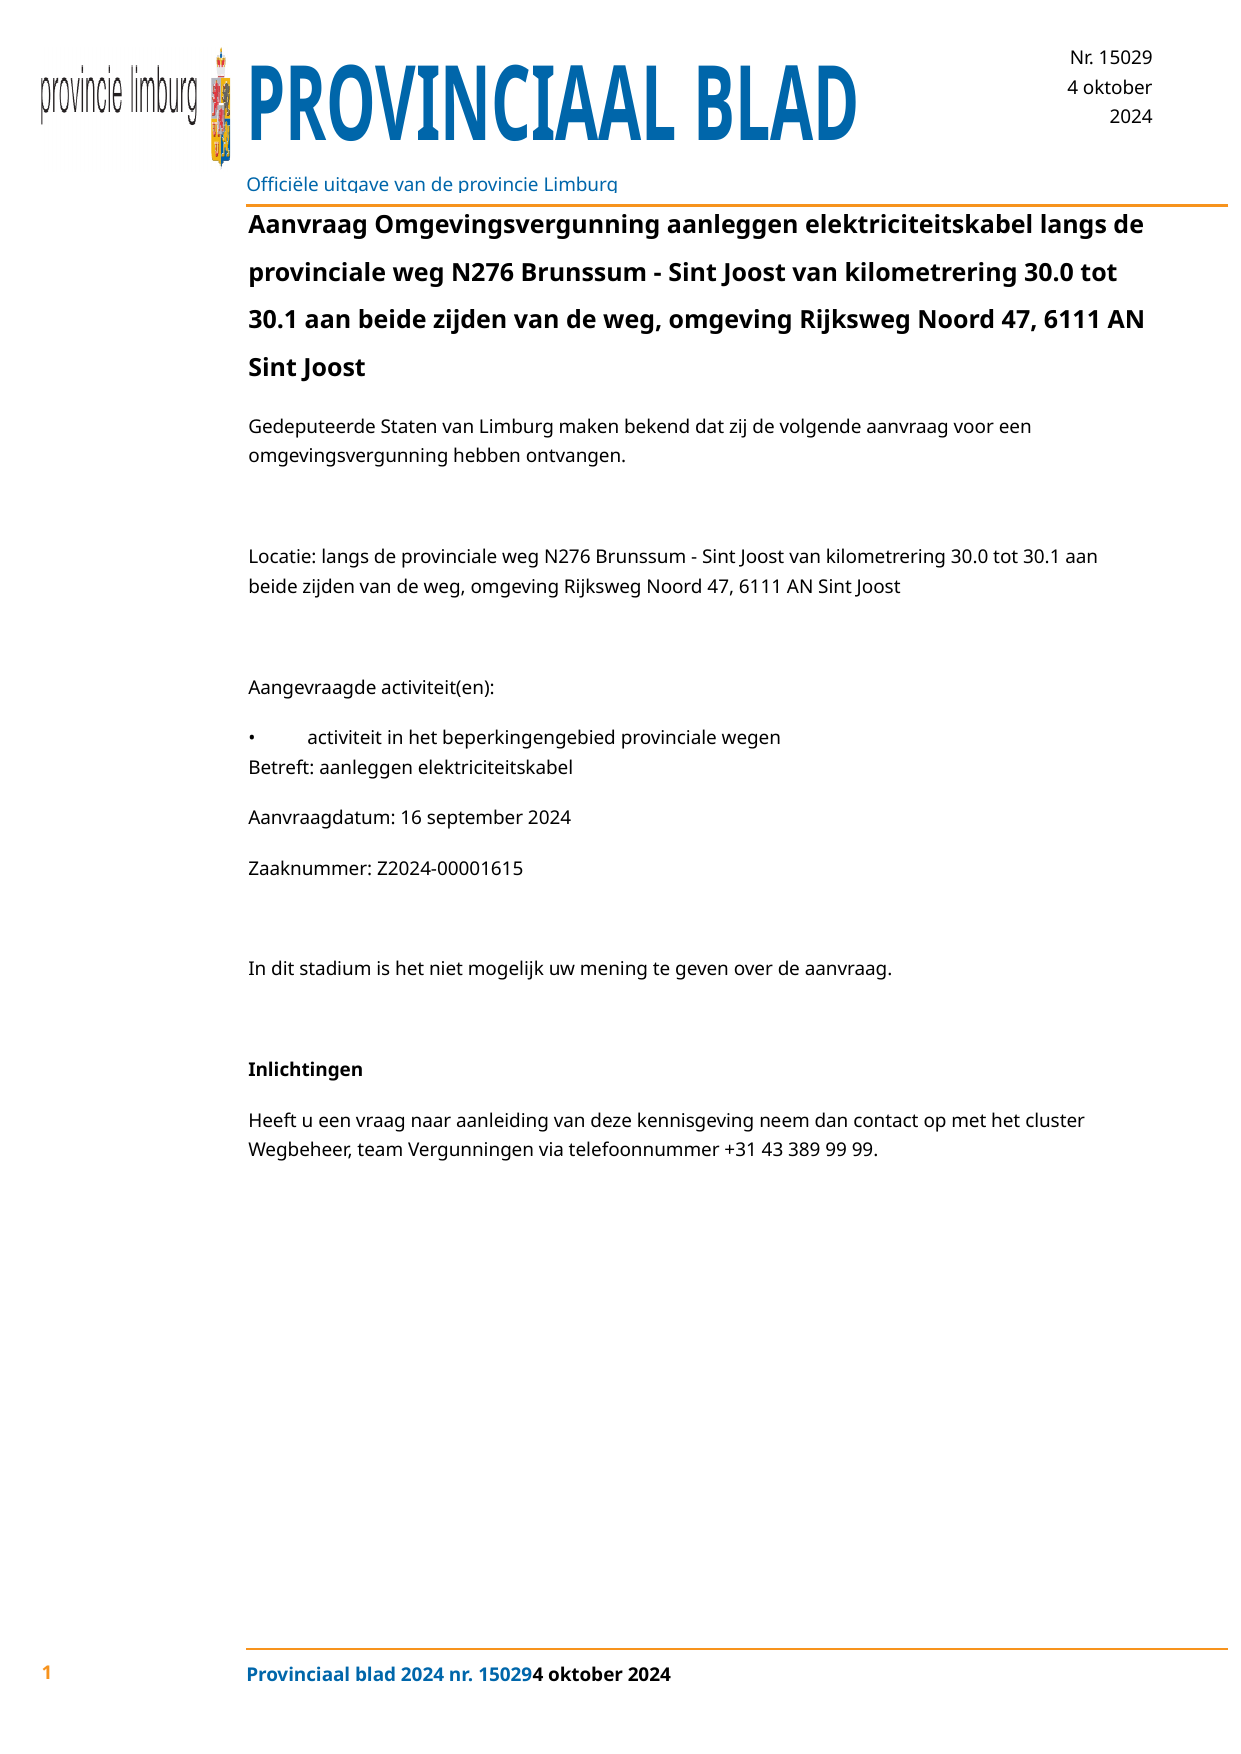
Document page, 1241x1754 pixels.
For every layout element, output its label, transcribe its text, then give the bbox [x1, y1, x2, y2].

text Inlichtingen [248, 1056, 1152, 1082]
picture [41, 47, 231, 172]
text Zaaknummer: Z2024-00001615 [248, 855, 1152, 881]
text Gedeputeerde Staten van Limburg maken bekend dat zij de volgende aanvraag voor een omgevingsvergunning hebben ontvangen. [248, 413, 1152, 468]
text Aangevraagde activiteit(en): [248, 674, 1152, 700]
text Betreft: aanleggen elektriciteitskabel [248, 754, 1152, 780]
text Locatie: langs de provinciale weg N276 Brunssum - Sint Joost van kilometrering 30.0 tot 30.1 aan beide zijden van de weg, omgeving Rijksweg Noord 47, 6111 AN Sint Joost [248, 543, 1152, 599]
list activiteit in het beperkingengebied provinciale wegen [248, 724, 1152, 750]
text Heeft u een vraag naar aanleiding van deze kennisgeving neem dan contact op met het cluster Wegbeheer, team Vergunningen via telefoonnummer +31 43 389 99 99. [248, 1107, 1152, 1162]
text Aanvraag Omgevingsvergunning aanleggen elektriciteitskabel langs de provinciale weg N276 Brunssum - Sint Joost van kilometrering 30.0 tot 30.1 aan beide zijden van de weg, omgeving Rijksweg Noord 47, 6111 AN Sint Joost [248, 207, 1152, 384]
text In dit stadium is het niet mogelijk uw mening te geven over de aanvraag. [248, 956, 1152, 981]
text Aanvraagdatum: 16 september 2024 [248, 804, 1152, 830]
